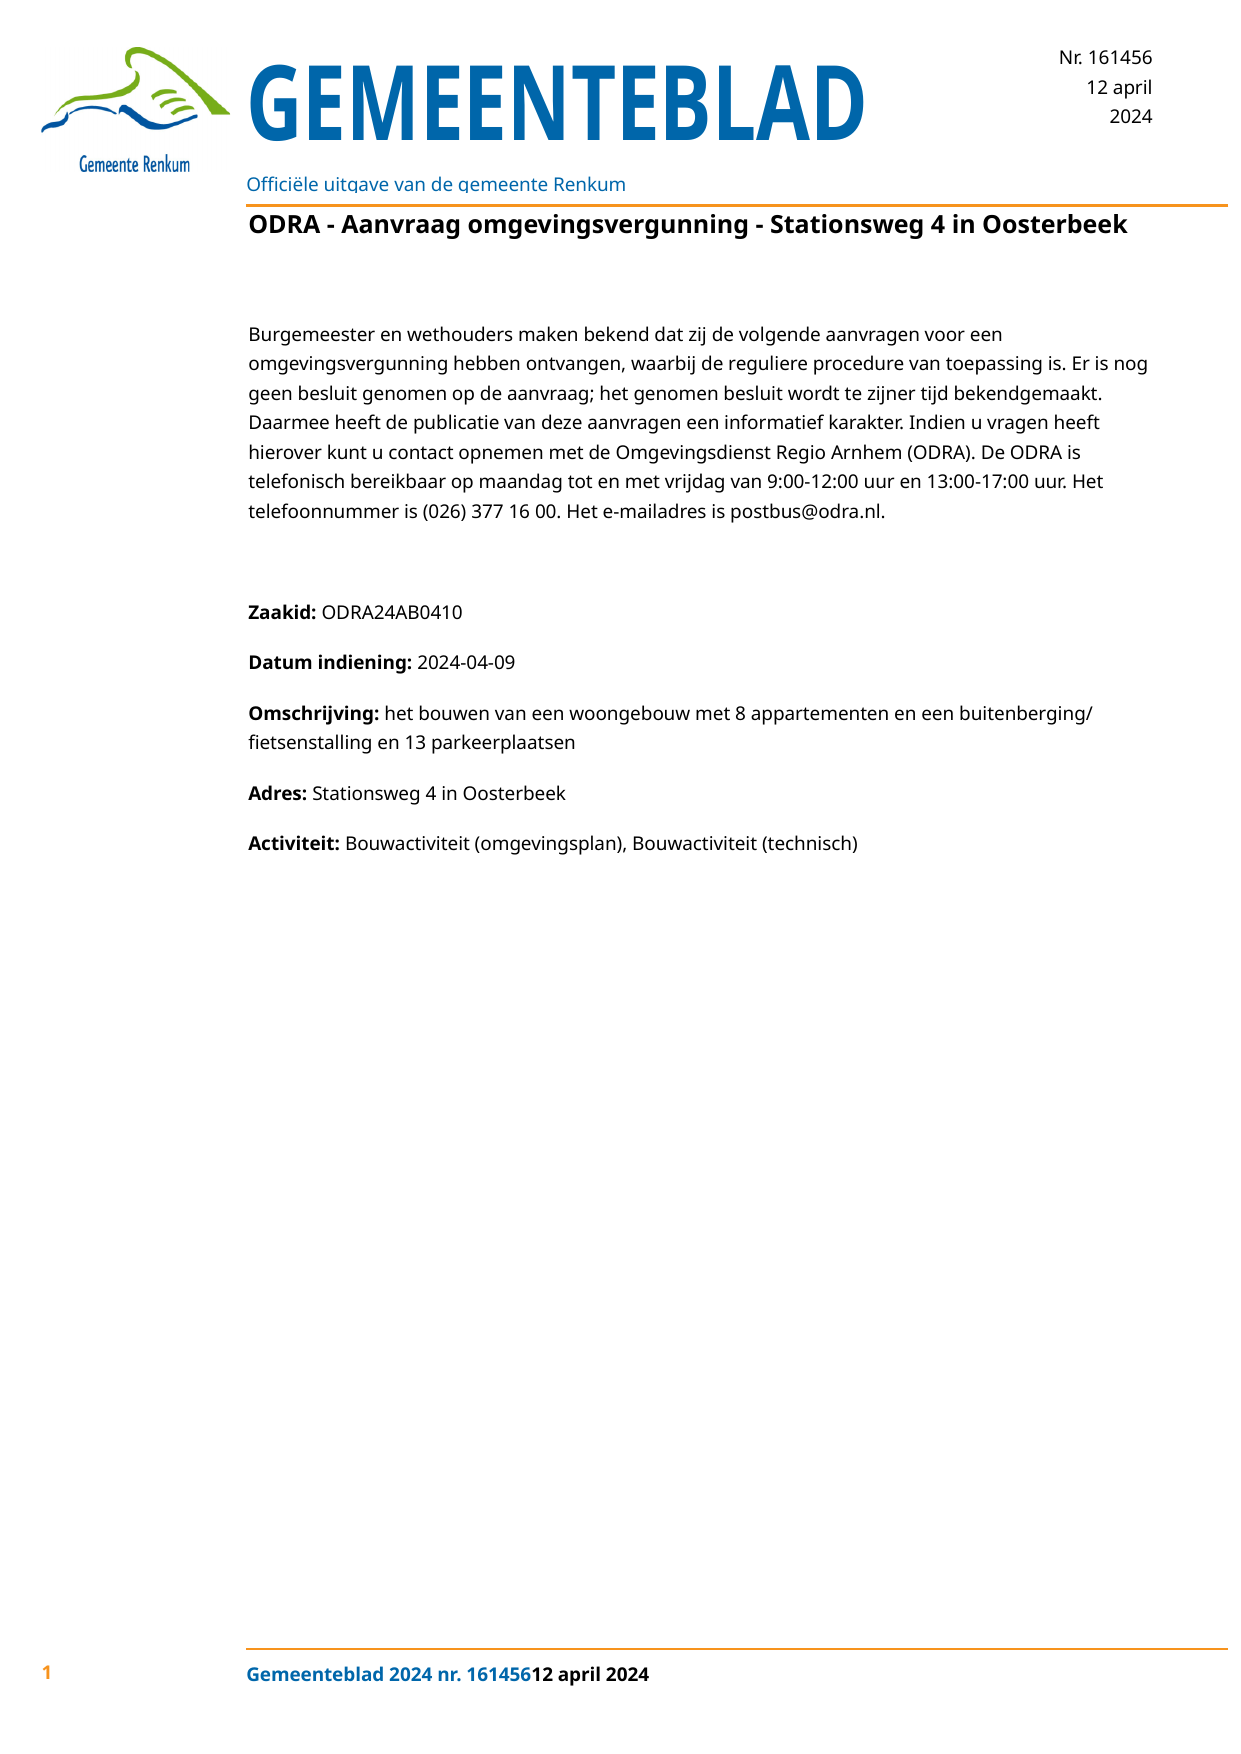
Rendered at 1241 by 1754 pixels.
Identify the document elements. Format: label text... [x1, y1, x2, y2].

text Omschrijving: het bouwen van een woongebouw met 8 appartementen en een buitenberging/ fietsenstalling en 13 parkeerplaatsen [248, 700, 1152, 755]
text Datum indiening: 2024-04-09 [248, 649, 1152, 675]
text ODRA - Aanvraag omgevingsvergunning - Stationsweg 4 in Oosterbeek [248, 207, 1152, 241]
text Zaakid: ODRA24AB0410 [248, 599, 1152, 625]
text Burgemeester en wethouders maken bekend dat zij de volgende aanvragen voor een omgevingsvergunning hebben ontvangen, waarbij de reguliere procedure van toepassing is. Er is nog geen besluit genomen op de aanvraag; het genomen besluit wordt te zijner tijd bekendgemaakt. Daarmee heeft de publicatie van deze aanvragen een informatief karakter. Indien u vragen heeft hierover kunt u contact opnemen met de Omgevingsdienst Regio Arnhem (ODRA). De ODRA is telefonisch bereikbaar op maandag tot en met vrijdag van 9:00-12:00 uur en 13:00-17:00 uur. Het telefoonnummer is (026) 377 16 00. Het e-mailadres is postbus@odra.nl. [248, 321, 1152, 524]
text Adres: Stationsweg 4 in Oosterbeek [248, 780, 1152, 806]
picture [41, 47, 231, 172]
text Activiteit: Bouwactiviteit (omgevingsplan), Bouwactiviteit (technisch) [248, 830, 1152, 856]
